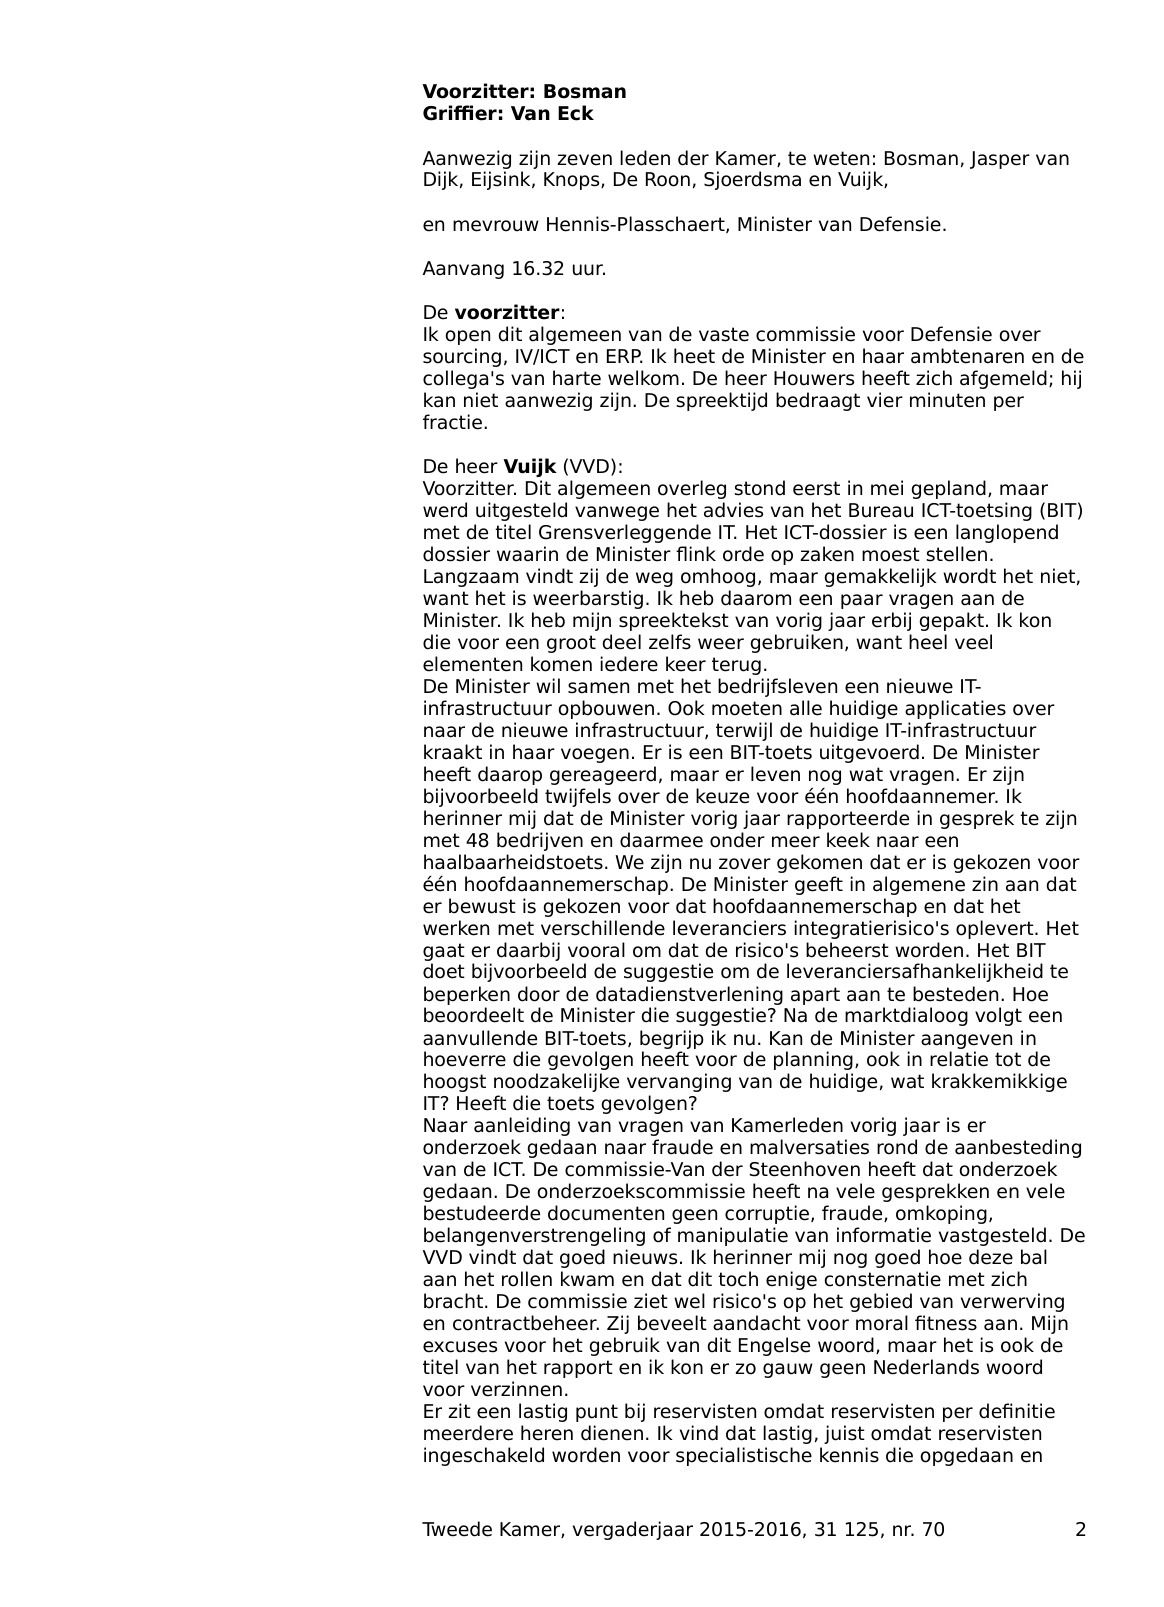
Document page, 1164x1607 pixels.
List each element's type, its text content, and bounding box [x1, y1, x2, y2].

text Griffier: Van Eck [422, 103, 1087, 125]
text Voorzitter. Dit algemeen overleg stond eerst in mei gepland, maar werd uitgesteld vanwege het advies van het Bureau ICT-toetsing (BIT) met de titel Grensverleggende IT. Het ICT-dossier is een langlopend dossier waarin de Minister flink orde op zaken moest stellen. Langzaam vindt zij de weg omhoog, maar gemakkelijk wordt het niet, want het is weerbarstig. Ik heb daarom een paar vragen aan de Minister. Ik heb mijn spreektekst van vorig jaar erbij gepakt. Ik kon die voor een groot deel zelfs weer gebruiken, want heel veel elementen komen iedere keer terug. [422, 478, 1087, 676]
text Naar aanleiding van vragen van Kamerleden vorig jaar is er onderzoek gedaan naar fraude en malversaties rond de aanbesteding van de ICT. De commissie-Van der Steenhoven heeft dat onderzoek gedaan. De onderzoekscommissie heeft na vele gesprekken en vele bestudeerde documenten geen corruptie, fraude, omkoping, belangenverstrengeling of manipulatie van informatie vastgesteld. De VVD vindt dat goed nieuws. Ik herinner mij nog goed hoe deze bal aan het rollen kwam en dat dit toch enige consternatie met zich bracht. De commissie ziet wel risico's op het gebied van verwerving en contractbeheer. Zij beveelt aandacht voor moral fitness aan. Mijn excuses voor het gebruik van dit Engelse woord, maar het is ook de titel van het rapport en ik kon er zo gauw geen Nederlands woord voor verzinnen. [422, 1115, 1087, 1401]
text en mevrouw Hennis-Plasschaert, Minister van Defensie. [422, 213, 1087, 236]
text De Minister wil samen met het bedrijfsleven een nieuwe IT-infrastructuur opbouwen. Ook moeten alle huidige applicaties over naar de nieuwe infrastructuur, terwijl de huidige IT-infrastructuur kraakt in haar voegen. Er is een BIT-toets uitgevoerd. De Minister heeft daarop gereageerd, maar er leven nog wat vragen. Er zijn bijvoorbeeld twijfels over de keuze voor één hoofdaannemer. Ik herinner mij dat de Minister vorig jaar rapporteerde in gesprek te zijn met 48 bedrijven en daarmee onder meer keek naar een haalbaarheidstoets. We zijn nu zover gekomen dat er is gekozen voor één hoofdaannemerschap. De Minister geeft in algemene zin aan dat er bewust is gekozen voor dat hoofdaannemerschap en dat het werken met verschillende leveranciers integratierisico's oplevert. Het gaat er daarbij vooral om dat de risico's beheerst worden. Het BIT doet bijvoorbeeld de suggestie om de leveranciersafhankelijkheid te beperken door de datadienstverlening apart aan te besteden. Hoe beoordeelt de Minister die suggestie? Na de marktdialoog volgt een aanvullende BIT-toets, begrijp ik nu. Kan de Minister aangeven in hoeverre die gevolgen heeft voor de planning, ook in relatie tot de hoogst noodzakelijke vervanging van de huidige, wat krakkemikkige IT? Heeft die toets gevolgen? [422, 676, 1087, 1115]
text De heer Vuijk (VVD): [422, 456, 1087, 478]
text Aanvang 16.32 uur. [422, 258, 1087, 280]
text Aanwezig zijn zeven leden der Kamer, te weten: Bosman, Jasper van Dijk, Eijsink, Knops, De Roon, Sjoerdsma en Vuijk, [422, 147, 1087, 191]
text Ik open dit algemeen van de vaste commissie voor Defensie over sourcing, IV/ICT en ERP. Ik heet de Minister en haar ambtenaren en de collega's van harte welkom. De heer Houwers heeft zich afgemeld; hij kan niet aanwezig zijn. De spreektijd bedraagt vier minuten per fractie. [422, 324, 1087, 434]
text De voorzitter: [422, 302, 1087, 324]
text Voorzitter: Bosman [422, 81, 1087, 103]
text Er zit een lastig punt bij reservisten omdat reservisten per definitie meerdere heren dienen. Ik vind dat lastig, juist omdat reservisten ingeschakeld worden voor specialistische kennis die opgedaan en [422, 1401, 1087, 1467]
